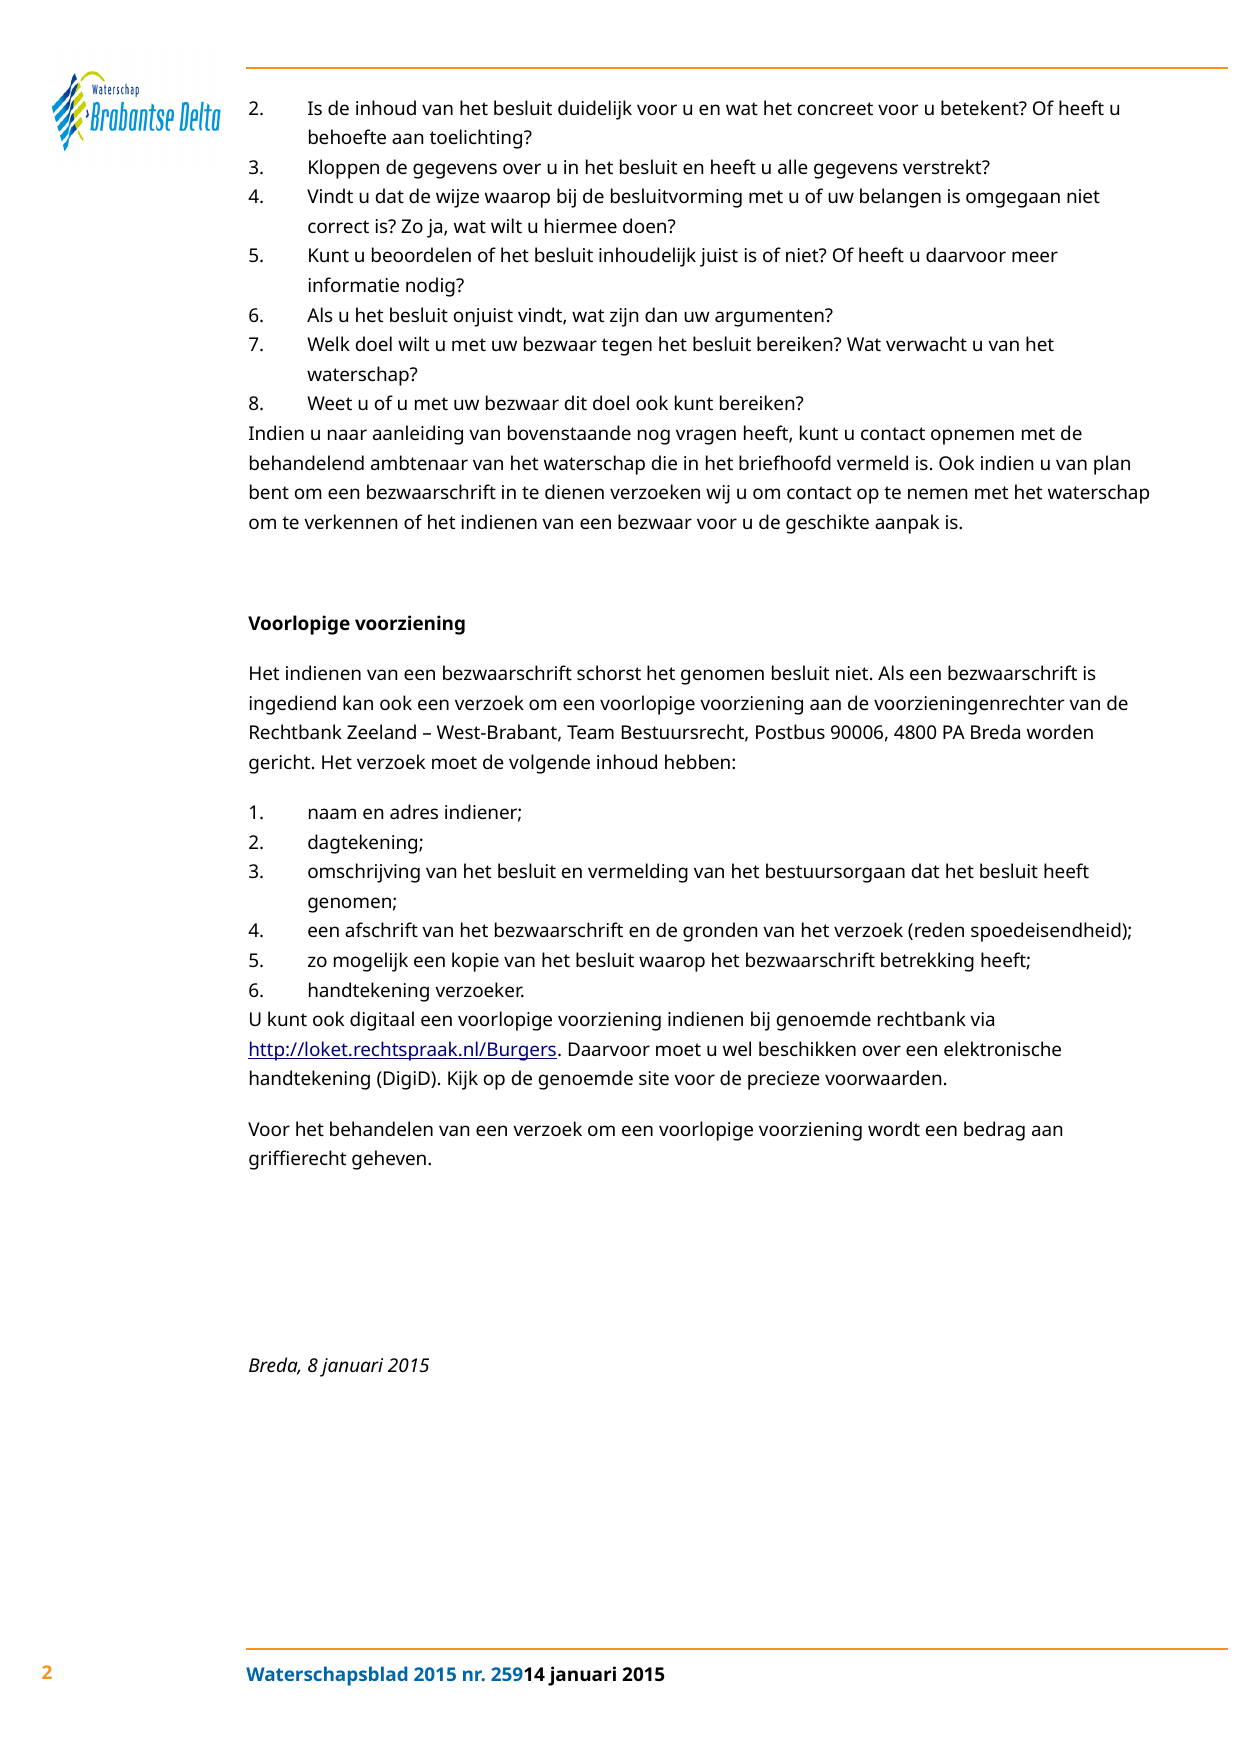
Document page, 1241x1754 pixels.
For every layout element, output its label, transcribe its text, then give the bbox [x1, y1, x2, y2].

list dagtekening; [248, 829, 1152, 855]
text Indien u naar aanleiding van bovenstaande nog vragen heeft, kunt u contact opnemen met de behandelend ambtenaar van het waterschap die in het briefhoofd vermeld is. Ook indien u van plan bent om een bezwaarschrift in te dienen verzoeken wij u om contact op te nemen met het waterschap om te verkennen of het indienen van een bezwaar voor u de geschikte aanpak is. [248, 420, 1152, 535]
list handtekening verzoeker. [248, 977, 1152, 1003]
picture [41, 47, 231, 172]
list een afschrift van het bezwaarschrift en de gronden van het verzoek (reden spoedeisendheid); [248, 918, 1152, 943]
text Voor het behandelen van een verzoek om een voorlopige voorziening wordt een bedrag aan griffierecht geheven. [248, 1116, 1152, 1171]
list Kunt u beoordelen of het besluit inhoudelijk juist is of niet? Of heeft u daarvoor meer informatie nodig? [248, 243, 1152, 298]
text Breda, 8 januari 2015 [248, 1352, 1152, 1378]
list omschrijving van het besluit en vermelding van het bestuursorgaan dat het besluit heeft genomen; [248, 858, 1152, 914]
list naam en adres indiener; [248, 799, 1152, 825]
list Kloppen de gegevens over u in het besluit en heeft u alle gegevens verstrekt? [248, 154, 1152, 180]
text Het indienen van een bezwaarschrift schorst het genomen besluit niet. Als een bezwaarschrift is ingediend kan ook een verzoek om een voorlopige voorziening aan de voorzieningenrechter van de Rechtbank Zeeland – West-Brabant, Team Bestuursrecht, Postbus 90006, 4800 PA Breda worden gericht. Het verzoek moet de volgende inhoud hebben: [248, 660, 1152, 775]
list zo mogelijk een kopie van het besluit waarop het bezwaarschrift betrekking heeft; [248, 947, 1152, 973]
text U kunt ook digitaal een voorlopige voorziening indienen bij genoemde rechtbank via http://loket.rechtspraak.nl/Burgers. Daarvoor moet u wel beschikken over een elektronische handtekening (DigiD). Kijk op de genoemde site voor de precieze voorwaarden. [248, 1006, 1152, 1091]
list Weet u of u met uw bezwaar dit doel ook kunt bereiken? [248, 391, 1152, 416]
list Welk doel wilt u met uw bezwaar tegen het besluit bereiken? Wat verwacht u van het waterschap? [248, 331, 1152, 387]
list Als u het besluit onjuist vindt, wat zijn dan uw argumenten? [248, 302, 1152, 328]
list Vindt u dat de wijze waarop bij de besluitvorming met u of uw belangen is omgegaan niet correct is? Zo ja, wat wilt u hiermee doen? [248, 183, 1152, 239]
text Voorlopige voorziening [248, 610, 1152, 636]
list Is de inhoud van het besluit duidelijk voor u en wat het concreet voor u betekent? Of heeft u behoefte aan toelichting? [248, 95, 1152, 150]
